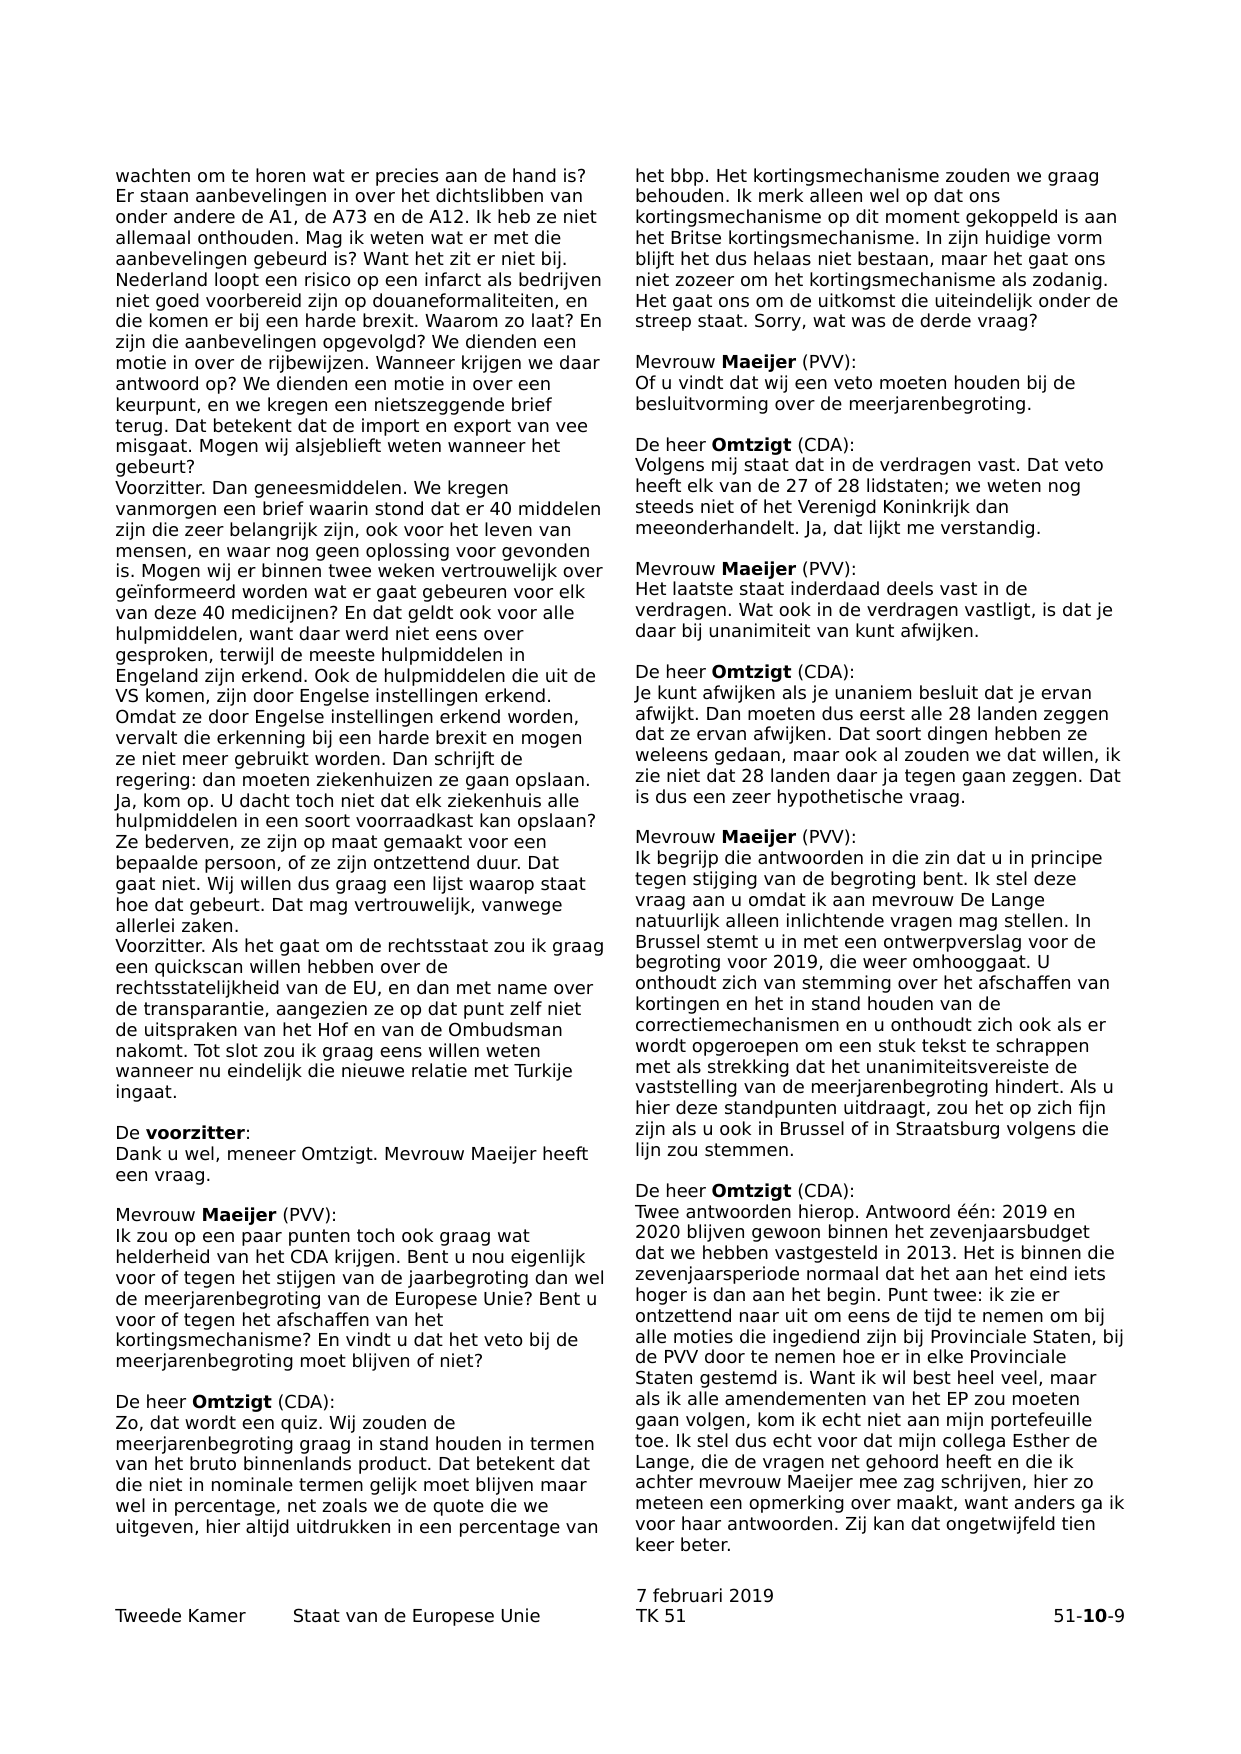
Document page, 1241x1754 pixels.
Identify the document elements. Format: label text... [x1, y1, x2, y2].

text Ik begrijp die antwoorden in die zin dat u in principe tegen stijging van de begroting bent. Ik stel deze vraag aan u omdat ik aan mevrouw De Lange natuurlijk alleen inlichtende vragen mag stellen. In Brussel stemt u in met een ontwerpverslag voor de begroting voor 2019, die weer omhooggaat. U onthoudt zich van stemming over het afschaffen van kortingen en het in stand houden van de correctiemechanismen en u onthoudt zich ook als er wordt opgeroepen om een stuk tekst te schrappen met als strekking dat het unanimiteitsvereiste de vaststelling van de meerjarenbegroting hindert. Als u hier deze standpunten uitdraagt, zou het op zich fijn zijn als u ook in Brussel of in Straatsburg volgens die lijn zou stemmen. [635, 848, 1125, 1161]
text Mevrouw Maeijer (PVV): [635, 827, 1125, 848]
text Mevrouw Maeijer (PVV): [635, 558, 1125, 579]
text Voorzitter. Dan geneesmiddelen. We kregen vanmorgen een brief waarin stond dat er 40 middelen zijn die zeer belangrijk zijn, ook voor het leven van mensen, en waar nog geen oplossing voor gevonden is. Mogen wij er binnen twee weken vertrouwelijk over geïnformeerd worden wat er gaat gebeuren voor elk van deze 40 medicijnen? En dat geldt ook voor alle hulpmiddelen, want daar werd niet eens over gesproken, terwijl de meeste hulpmiddelen in Engeland zijn erkend. Ook de hulpmiddelen die uit de VS komen, zijn door Engelse instellingen erkend. Omdat ze door Engelse instellingen erkend worden, vervalt die erkenning bij een harde brexit en mogen ze niet meer gebruikt worden. Dan schrijft de regering: dan moeten ziekenhuizen ze gaan opslaan. Ja, kom op. U dacht toch niet dat elk ziekenhuis alle hulpmiddelen in een soort voorraadkast kan opslaan? Ze bederven, ze zijn op maat gemaakt voor een bepaalde persoon, of ze zijn ontzettend duur. Dat gaat niet. Wij willen dus graag een lijst waarop staat hoe dat gebeurt. Dat mag vertrouwelijk, vanwege allerlei zaken. [115, 478, 605, 936]
text Mevrouw Maeijer (PVV): [635, 352, 1125, 373]
text Ik zou op een paar punten toch ook graag wat helderheid van het CDA krijgen. Bent u nou eigenlijk voor of tegen het stijgen van de jaarbegroting dan wel de meerjarenbegroting van de Europese Unie? Bent u voor of tegen het afschaffen van het kortingsmechanisme? En vindt u dat het veto bij de meerjarenbegroting moet blijven of niet? [115, 1226, 605, 1372]
text wachten om te horen wat er precies aan de hand is? Er staan aanbevelingen in over het dichtslibben van onder andere de A1, de A73 en de A12. Ik heb ze niet allemaal onthouden. Mag ik weten wat er met die aanbevelingen gebeurd is? Want het zit er niet bij. Nederland loopt een risico op een infarct als bedrijven niet goed voorbereid zijn op douaneformaliteiten, en die komen er bij een harde brexit. Waarom zo laat? En zijn die aanbevelingen opgevolgd? We dienden een motie in over de rijbewijzen. Wanneer krijgen we daar antwoord op? We dienden een motie in over een keurpunt, en we kregen een nietszeggende brief terug. Dat betekent dat de import en export van vee misgaat. Mogen wij alsjeblieft weten wanneer het gebeurt? [115, 165, 605, 478]
text Je kunt afwijken als je unaniem besluit dat je ervan afwijkt. Dan moeten dus eerst alle 28 landen zeggen dat ze ervan afwijken. Dat soort dingen hebben ze weleens gedaan, maar ook al zouden we dat willen, ik zie niet dat 28 landen daar ja tegen gaan zeggen. Dat is dus een zeer hypothetische vraag. [635, 682, 1125, 807]
text De heer Omtzigt (CDA): [635, 434, 1125, 455]
text De heer Omtzigt (CDA): [115, 1392, 605, 1412]
text Twee antwoorden hierop. Antwoord één: 2019 en 2020 blijven gewoon binnen het zevenjaarsbudget dat we hebben vastgesteld in 2013. Het is binnen die zevenjaarsperiode normaal dat het aan het eind iets hoger is dan aan het begin. Punt twee: ik zie er ontzettend naar uit om eens de tijd te nemen om bij alle moties die ingediend zijn bij Provinciale Staten, bij de PVV door te nemen hoe er in elke Provinciale Staten gestemd is. Want ik wil best heel veel, maar als ik alle amendementen van het EP zou moeten gaan volgen, kom ik echt niet aan mijn portefeuille toe. Ik stel dus echt voor dat mijn collega Esther de Lange, die de vragen net gehoord heeft en die ik achter mevrouw Maeijer mee zag schrijven, hier zo meteen een opmerking over maakt, want anders ga ik voor haar antwoorden. Zij kan dat ongetwijfeld tien keer beter. [635, 1201, 1125, 1556]
text De voorzitter: [115, 1123, 605, 1143]
text het bbp. Het kortingsmechanisme zouden we graag behouden. Ik merk alleen wel op dat ons kortingsmechanisme op dit moment gekoppeld is aan het Britse kortingsmechanisme. In zijn huidige vorm blijft het dus helaas niet bestaan, maar het gaat ons niet zozeer om het kortingsmechanisme als zodanig. Het gaat ons om de uitkomst die uiteindelijk onder de streep staat. Sorry, wat was de derde vraag? [635, 165, 1125, 332]
text De heer Omtzigt (CDA): [635, 1181, 1125, 1201]
text Of u vindt dat wij een veto moeten houden bij de besluitvorming over de meerjarenbegroting. [635, 373, 1125, 414]
text Dank u wel, meneer Omtzigt. Mevrouw Maeijer heeft een vraag. [115, 1143, 605, 1185]
text Mevrouw Maeijer (PVV): [115, 1205, 605, 1226]
text Volgens mij staat dat in de verdragen vast. Dat veto heeft elk van de 27 of 28 lidstaten; we weten nog steeds niet of het Verenigd Koninkrijk dan meeonderhandelt. Ja, dat lijkt me verstandig. [635, 455, 1125, 538]
text Het laatste staat inderdaad deels vast in de verdragen. Wat ook in de verdragen vastligt, is dat je daar bij unanimiteit van kunt afwijken. [635, 579, 1125, 642]
text Zo, dat wordt een quiz. Wij zouden de meerjarenbegroting graag in stand houden in termen van het bruto binnenlands product. Dat betekent dat die niet in nominale termen gelijk moet blijven maar wel in percentage, net zoals we de quote die we uitgeven, hier altijd uitdrukken in een percentage van [115, 1412, 605, 1537]
text De heer Omtzigt (CDA): [635, 662, 1125, 682]
text Voorzitter. Als het gaat om de rechtsstaat zou ik graag een quickscan willen hebben over de rechtsstatelijkheid van de EU, en dan met name over de transparantie, aangezien ze op dat punt zelf niet de uitspraken van het Hof en van de Ombudsman nakomt. Tot slot zou ik graag eens willen weten wanneer nu eindelijk die nieuwe relatie met Turkije ingaat. [115, 936, 605, 1103]
